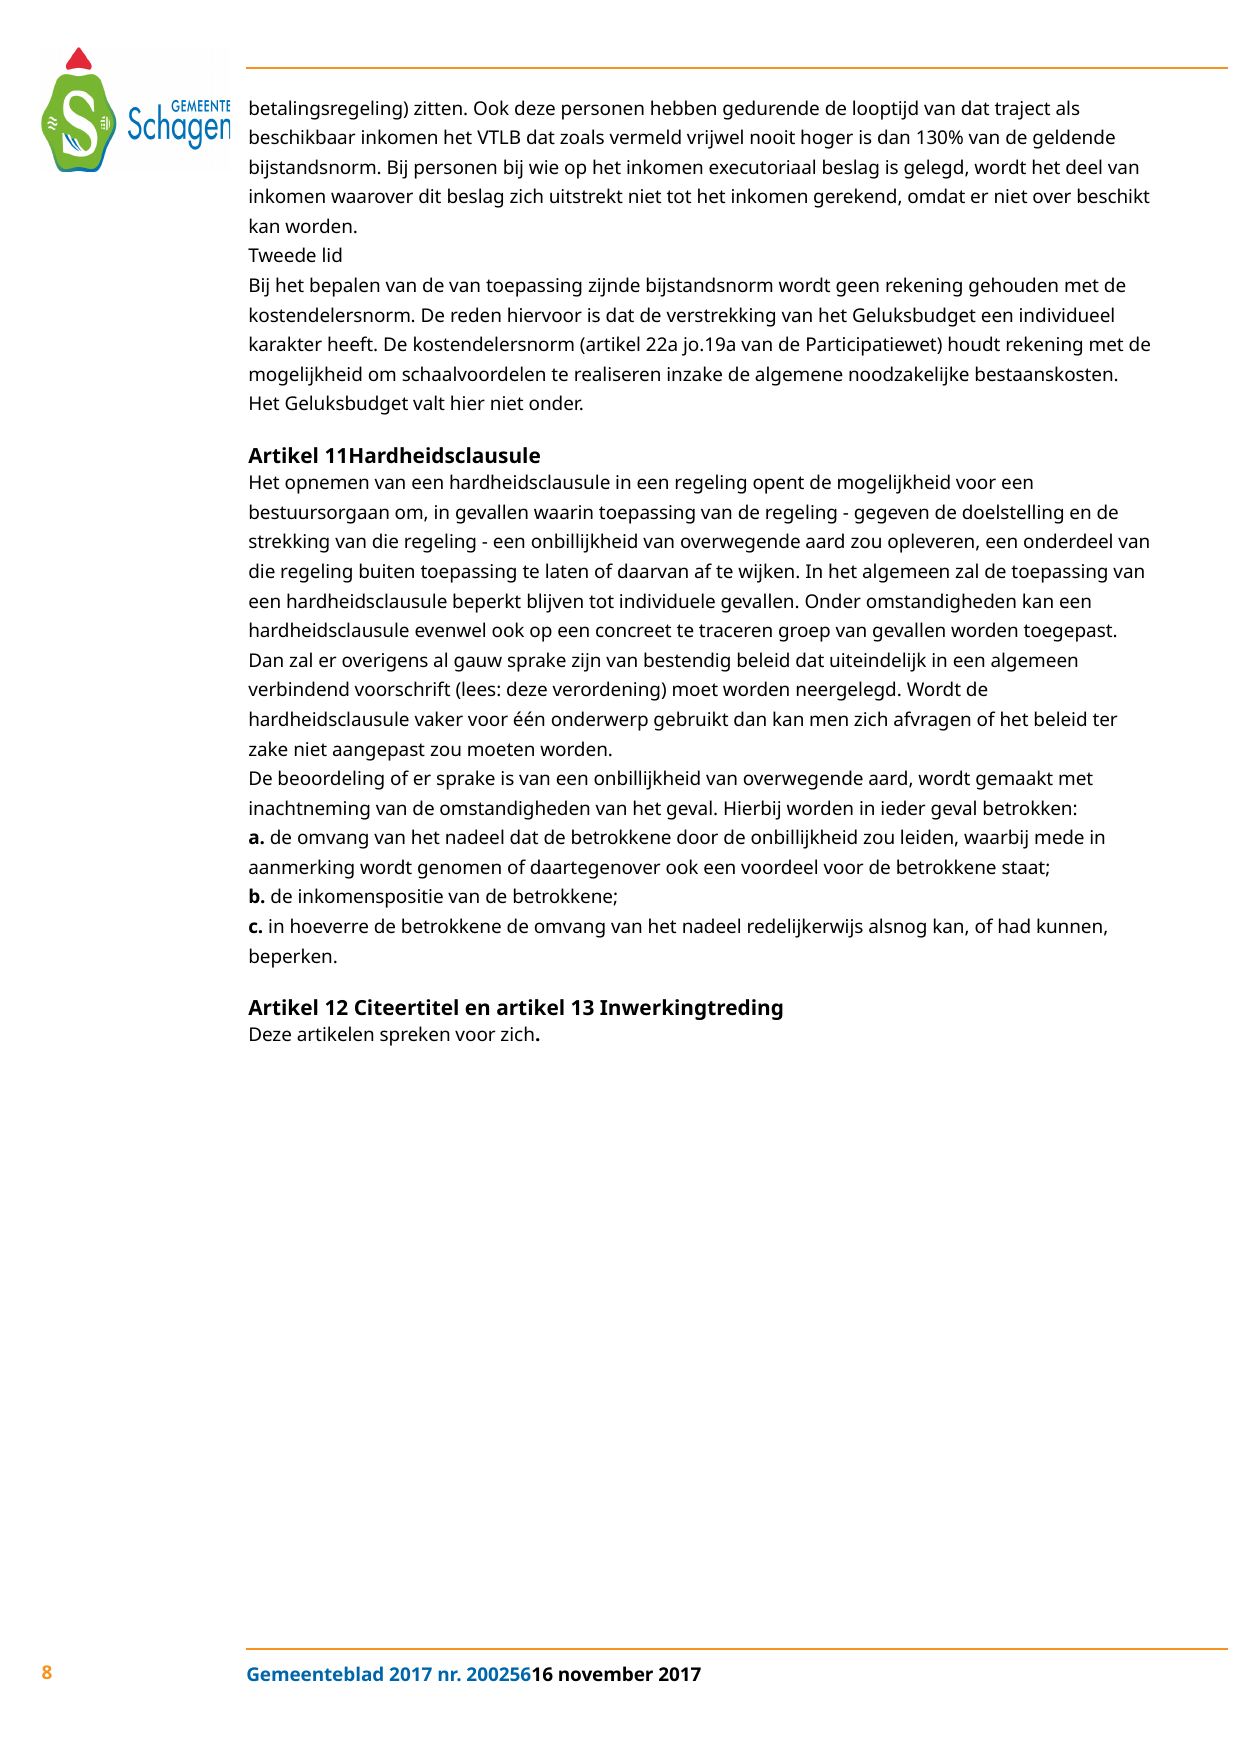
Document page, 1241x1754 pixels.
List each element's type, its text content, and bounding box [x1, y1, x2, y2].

text Artikel 12 Citeertitel en artikel 13 Inwerkingtreding [248, 993, 1152, 1022]
text De beoordeling of er sprake is van een onbillijkheid van overwegende aard, wordt gemaakt met inachtneming van de omstandigheden van het geval. Hierbij worden in ieder geval betrokken: [248, 765, 1152, 821]
text Tweede lid [248, 243, 1152, 268]
text Bij het bepalen van de van toepassing zijnde bijstandsnorm wordt geen rekening gehouden met de kostendelersnorm. De reden hiervoor is dat de verstrekking van het Geluksbudget een individueel karakter heeft. De kostendelersnorm (artikel 22a jo.19a van de Participatiewet) houdt rekening met de mogelijkheid om schaalvoordelen te realiseren inzake de algemene noodzakelijke bestaanskosten. Het Geluksbudget valt hier niet onder. [248, 272, 1152, 416]
text Artikel 11Hardheidsclausule [248, 441, 1152, 469]
text a. de omvang van het nadeel dat de betrokkene door de onbillijkheid zou leiden, waarbij mede in aanmerking wordt genomen of daartegenover ook een voordeel voor de betrokkene staat; [248, 824, 1152, 880]
text Het opnemen van een hardheidsclausule in een regeling opent de mogelijkheid voor een bestuursorgaan om, in gevallen waarin toepassing van de regeling - gegeven de doelstelling en de strekking van die regeling - een onbillijkheid van overwegende aard zou opleveren, een onderdeel van die regeling buiten toepassing te laten of daarvan af te wijken. In het algemeen zal de toepassing van een hardheidsclausule beperkt blijven tot individuele gevallen. Onder omstandigheden kan een hardheidsclausule evenwel ook op een concreet te traceren groep van gevallen worden toegepast. Dan zal er overigens al gauw sprake zijn van bestendig beleid dat uiteindelijk in een algemeen verbindend voorschrift (lees: deze verordening) moet worden neergelegd. Wordt de hardheidsclausule vaker voor één onderwerp gebruikt dan kan men zich afvragen of het beleid ter zake niet aangepast zou moeten worden. [248, 469, 1152, 761]
text betalingsregeling) zitten. Ook deze personen hebben gedurende de looptijd van dat traject als beschikbaar inkomen het VTLB dat zoals vermeld vrijwel nooit hoger is dan 130% van de geldende bijstandsnorm. Bij personen bij wie op het inkomen executoriaal beslag is gelegd, wordt het deel van inkomen waarover dit beslag zich uitstrekt niet tot het inkomen gerekend, omdat er niet over beschikt kan worden. [248, 95, 1152, 239]
picture [41, 47, 231, 172]
text c. in hoeverre de betrokkene de omvang van het nadeel redelijkerwijs alsnog kan, of had kunnen, beperken. [248, 913, 1152, 968]
text Deze artikelen spreken voor zich. [248, 1022, 1152, 1047]
text b. de inkomenspositie van de betrokkene; [248, 884, 1152, 909]
